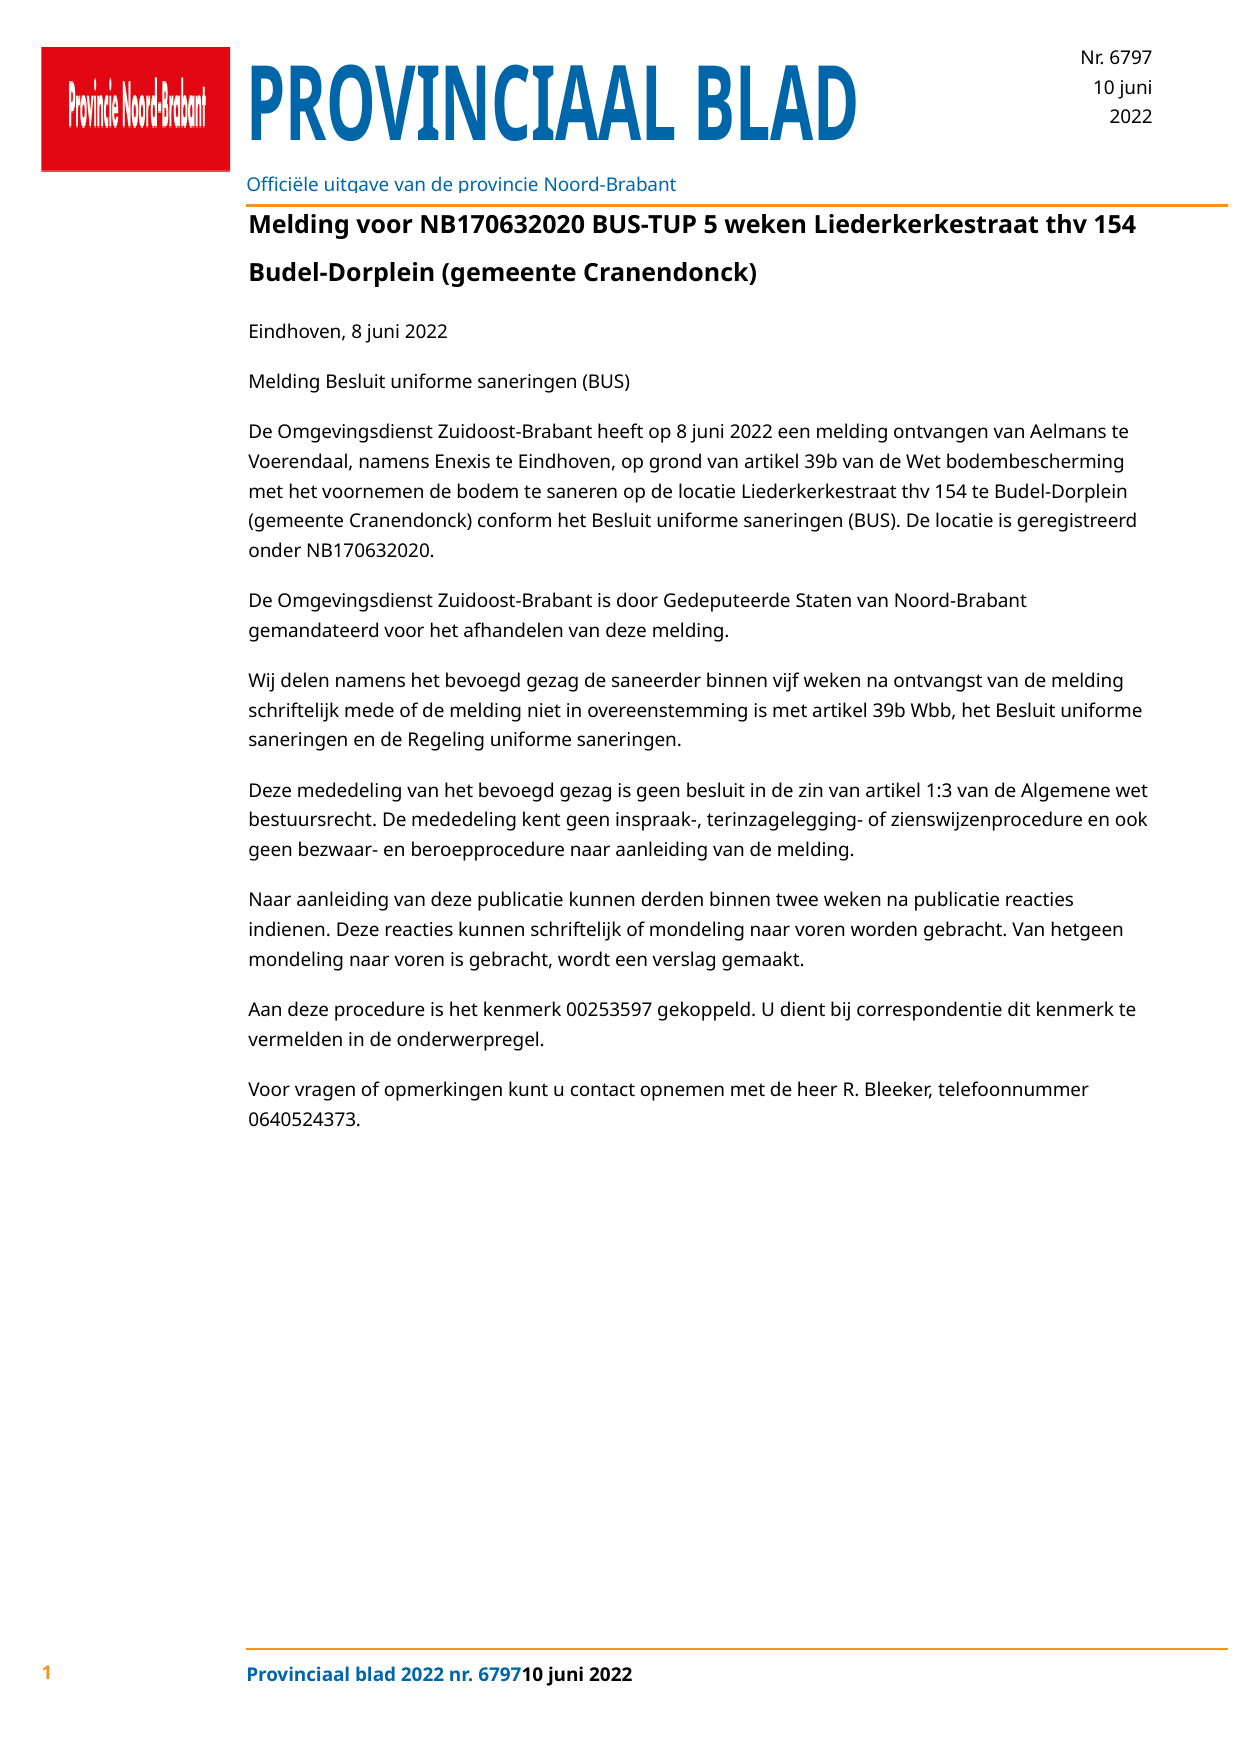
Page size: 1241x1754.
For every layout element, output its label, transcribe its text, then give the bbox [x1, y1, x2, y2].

text Voor vragen of opmerkingen kunt u contact opnemen met de heer R. Bleeker, telefoonnummer 0640524373. [248, 1076, 1152, 1132]
picture [41, 47, 231, 172]
text Wij delen namens het bevoegd gezag de saneerder binnen vijf weken na ontvangst van de melding schriftelijk mede of de melding niet in overeenstemming is met artikel 39b Wbb, het Besluit uniforme saneringen en de Regeling uniforme saneringen. [248, 667, 1152, 752]
text De Omgevingsdienst Zuidoost-Brabant heeft op 8 juni 2022 een melding ontvangen van Aelmans te Voerendaal, namens Enexis te Eindhoven, op grond van artikel 39b van de Wet bodembescherming met het voornemen de bodem te saneren op de locatie Liederkerkestraat thv 154 te Budel-Dorplein (gemeente Cranendonck) conform het Besluit uniforme saneringen (BUS). De locatie is geregistreerd onder NB170632020. [248, 419, 1152, 563]
text Naar aanleiding van deze publicatie kunnen derden binnen twee weken na publicatie reacties indienen. Deze reacties kunnen schriftelijk of mondeling naar voren worden gebracht. Van hetgeen mondeling naar voren is gebracht, wordt een verslag gemaakt. [248, 887, 1152, 972]
text Melding voor NB170632020 BUS-TUP 5 weken Liederkerkestraat thv 154 Budel-Dorplein (gemeente Cranendonck) [248, 207, 1152, 288]
text Eindhoven, 8 juni 2022 [248, 318, 1152, 344]
text Aan deze procedure is het kenmerk 00253597 gekoppeld. U dient bij correspondentie dit kenmerk te vermelden in de onderwerpregel. [248, 996, 1152, 1052]
text Melding Besluit uniforme saneringen (BUS) [248, 368, 1152, 394]
text Deze mededeling van het bevoegd gezag is geen besluit in de zin van artikel 1:3 van de Algemene wet bestuursrecht. De mededeling kent geen inspraak-, terinzagelegging- of zienswijzenprocedure en ook geen bezwaar- en beroepprocedure naar aanleiding van de melding. [248, 777, 1152, 862]
text De Omgevingsdienst Zuidoost-Brabant is door Gedeputeerde Staten van Noord-Brabant gemandateerd voor het afhandelen van deze melding. [248, 587, 1152, 643]
